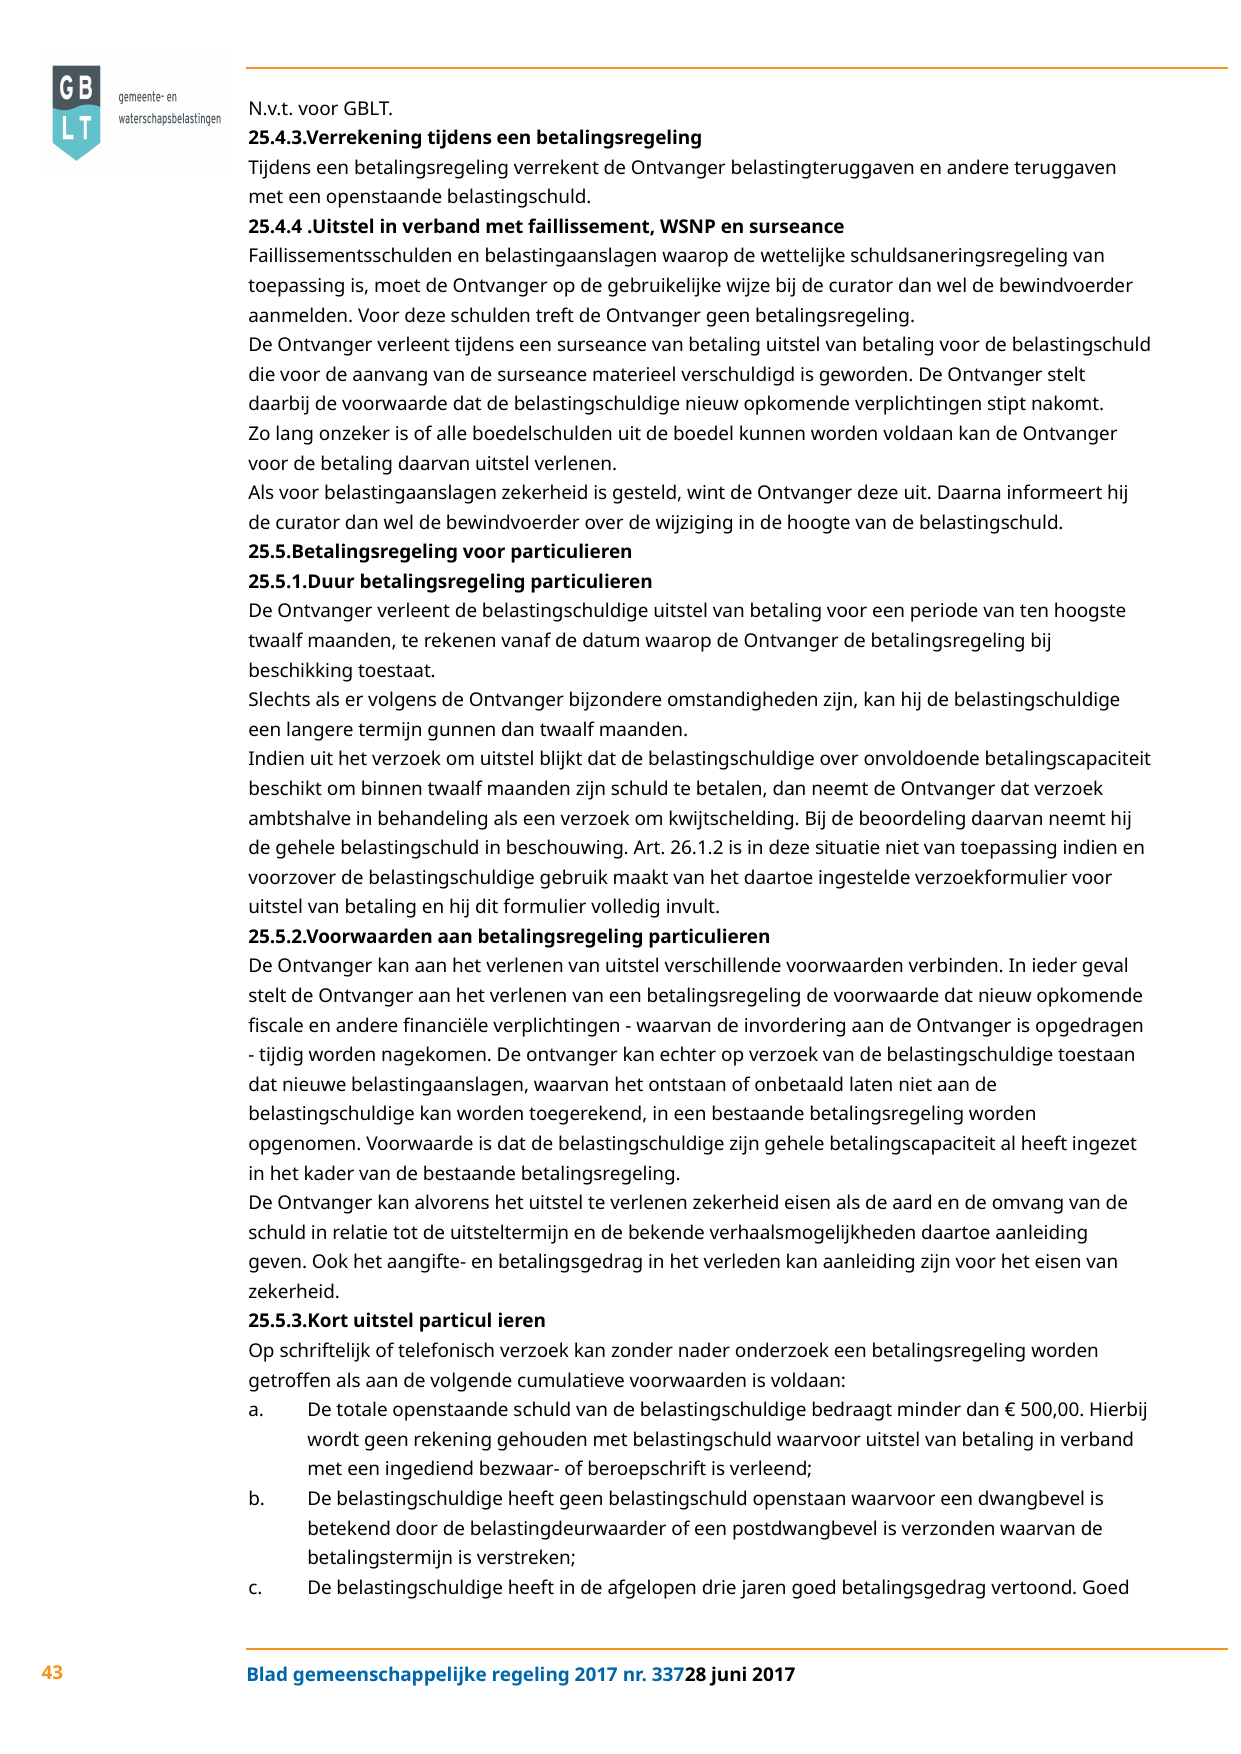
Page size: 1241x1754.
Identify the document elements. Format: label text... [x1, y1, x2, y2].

text Als voor belastingaanslagen zekerheid is gesteld, wint de Ontvanger deze uit. Daarna informeert hij de curator dan wel de bewindvoerder over de wijziging in de hoogte van de belastingschuld. [248, 479, 1152, 535]
text Slechts als er volgens de Ontvanger bijzondere omstandigheden zijn, kan hij de belastingschuldige een langere termijn gunnen dan twaalf maanden. [248, 686, 1152, 742]
text Op schriftelijk of telefonisch verzoek kan zonder nader onderzoek een betalingsregeling worden getroffen als aan de volgende cumulatieve voorwaarden is voldaan: [248, 1337, 1152, 1393]
list De belastingschuldige heeft in de afgelopen drie jaren goed betalingsgedrag vertoond. Goed [248, 1574, 1152, 1600]
text De Ontvanger verleent tijdens een surseance van betaling uitstel van betaling voor de belastingschuld die voor de aanvang van de surseance materieel verschuldigd is geworden. De Ontvanger stelt daarbij de voorwaarde dat de belastingschuldige nieuw opkomende verplichtingen stipt nakomt. [248, 331, 1152, 416]
text De Ontvanger kan aan het verlenen van uitstel verschillende voorwaarden verbinden. In ieder geval stelt de Ontvanger aan het verlenen van een betalingsregeling de voorwaarde dat nieuw opkomende fiscale en andere financiële verplichtingen - waarvan de invordering aan de Ontvanger is opgedragen - tijdig worden nagekomen. De ontvanger kan echter op verzoek van de belastingschuldige toestaan dat nieuwe belastingaanslagen, waarvan het ontstaan of onbetaald laten niet aan de belastingschuldige kan worden toegerekend, in een bestaande betalingsregeling worden opgenomen. Voorwaarde is dat de belastingschuldige zijn gehele betalingscapaciteit al heeft ingezet in het kader van de bestaande betalingsregeling. [248, 953, 1152, 1186]
text Tijdens een betalingsregeling verrekent de Ontvanger belastingteruggaven en andere teruggaven met een openstaande belastingschuld. [248, 154, 1152, 209]
text 25.5.1.Duur betalingsregeling particulieren [248, 568, 1152, 594]
text 25.4.4 .Uitstel in verband met faillissement, WSNP en surseance [248, 213, 1152, 239]
text 25.4.3.Verrekening tijdens een betalingsregeling [248, 124, 1152, 150]
text Zo lang onzeker is of alle boedelschulden uit de boedel kunnen worden voldaan kan de Ontvanger voor de betaling daarvan uitstel verlenen. [248, 420, 1152, 476]
picture [41, 47, 231, 172]
list De belastingschuldige heeft geen belastingschuld openstaan waarvoor een dwangbevel is betekend door de belastingdeurwaarder of een postdwangbevel is verzonden waarvan de betalingstermijn is verstreken; [248, 1485, 1152, 1570]
text 25.5.Betalingsregeling voor particulieren [248, 538, 1152, 564]
text De Ontvanger kan alvorens het uitstel te verlenen zekerheid eisen als de aard en de omvang van de schuld in relatie tot de uitsteltermijn en de bekende verhaalsmogelijkheden daartoe aanleiding geven. Ook het aangifte- en betalingsgedrag in het verleden kan aanleiding zijn voor het eisen van zekerheid. [248, 1189, 1152, 1304]
text De Ontvanger verleent de belastingschuldige uitstel van betaling voor een periode van ten hoogste twaalf maanden, te rekenen vanaf de datum waarop de Ontvanger de betalingsregeling bij beschikking toestaat. [248, 598, 1152, 683]
text 25.5.3.Kort uitstel particul ieren [248, 1308, 1152, 1333]
text 25.5.2.Voorwaarden aan betalingsregeling particulieren [248, 923, 1152, 949]
list De totale openstaande schuld van de belastingschuldige bedraagt minder dan € 500,00. Hierbij wordt geen rekening gehouden met belastingschuld waarvoor uitstel van betaling in verband met een ingediend bezwaar- of beroepschrift is verleend; [248, 1396, 1152, 1481]
text N.v.t. voor GBLT. [248, 95, 1152, 121]
text Faillissementsschulden en belastingaanslagen waarop de wettelijke schuldsaneringsregeling van toepassing is, moet de Ontvanger op de gebruikelijke wijze bij de curator dan wel de bewindvoerder aanmelden. Voor deze schulden treft de Ontvanger geen betalingsregeling. [248, 243, 1152, 328]
text Indien uit het verzoek om uitstel blijkt dat de belastingschuldige over onvoldoende betalingscapaciteit beschikt om binnen twaalf maanden zijn schuld te betalen, dan neemt de Ontvanger dat verzoek ambtshalve in behandeling als een verzoek om kwijtschelding. Bij de beoordeling daarvan neemt hij de gehele belastingschuld in beschouwing. Art. 26.1.2 is in deze situatie niet van toepassing indien en voorzover de belastingschuldige gebruik maakt van het daartoe ingestelde verzoekformulier voor uitstel van betaling en hij dit formulier volledig invult. [248, 746, 1152, 919]
